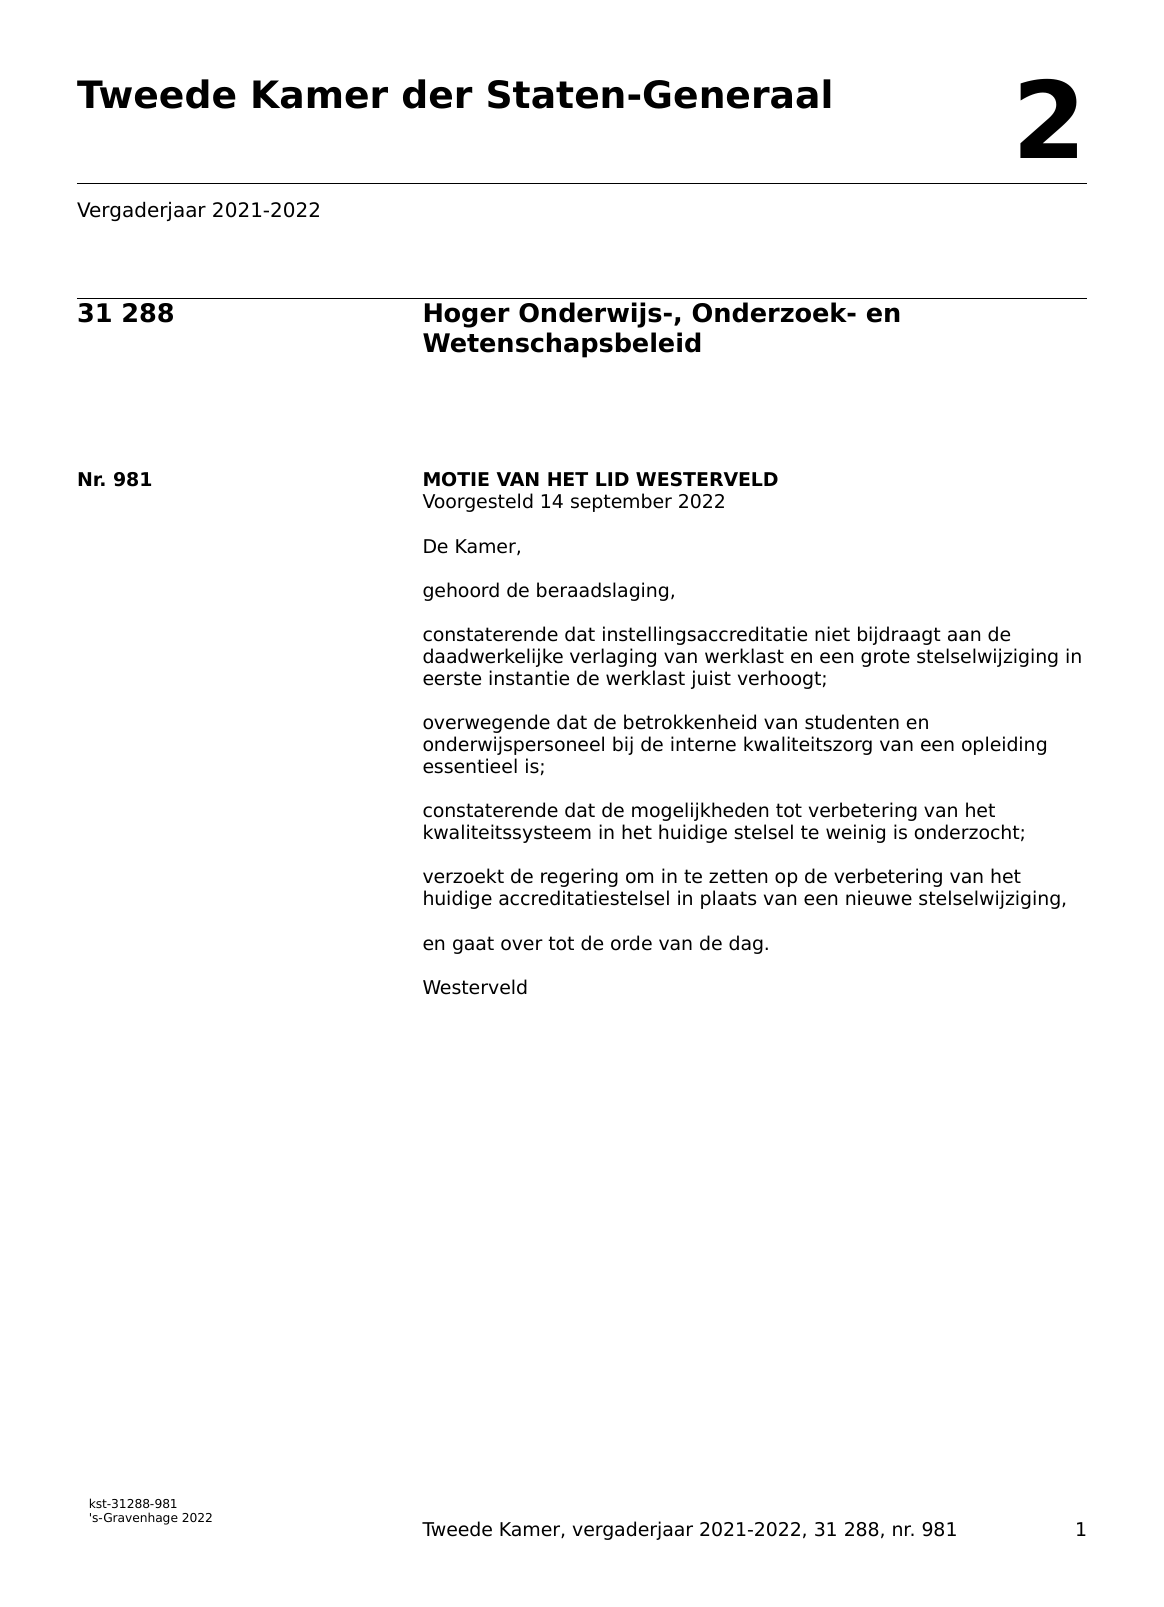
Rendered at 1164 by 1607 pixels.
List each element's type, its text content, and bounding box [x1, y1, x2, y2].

text Voorgesteld 14 september 2022 [422, 491, 1087, 513]
text en gaat over tot de orde van de dag. [422, 932, 1087, 954]
table_header Tweede Kamer der Staten-Generaal [77, 59, 886, 183]
text constaterende dat de mogelijkheden tot verbetering van het kwaliteitssysteem in het huidige stelsel te weinig is onderzocht; [422, 800, 1087, 844]
table_cell Vergaderjaar 2021-2022 [77, 184, 1087, 298]
subtitle Nr. 981 MOTIE VAN HET LID WESTERVELD [77, 469, 1087, 491]
text Westerveld [422, 977, 1087, 998]
text constaterende dat instellingsaccreditatie niet bijdraagt aan de daadwerkelijke verlaging van werklast en een grote stelselwijziging in eerste instantie de werklast juist verhoogt; [422, 624, 1087, 690]
table_header 2 [886, 59, 1087, 183]
text kst-31288-981 [88, 1497, 323, 1511]
text 's-Gravenhage 2022 [88, 1511, 323, 1525]
text De Kamer, [422, 536, 1087, 557]
text verzoekt de regering om in te zetten op de verbetering van het huidige accreditatiestelsel in plaats van een nieuwe stelselwijziging, [422, 866, 1087, 910]
subtitle 31 288 Hoger Onderwijs-, Onderzoek- en Wetenschapsbeleid [77, 299, 1087, 358]
text overwegende dat de betrokkenheid van studenten en onderwijspersoneel bij de interne kwaliteitszorg van een opleiding essentieel is; [422, 712, 1087, 778]
text gehoord de beraadslaging, [422, 580, 1087, 602]
